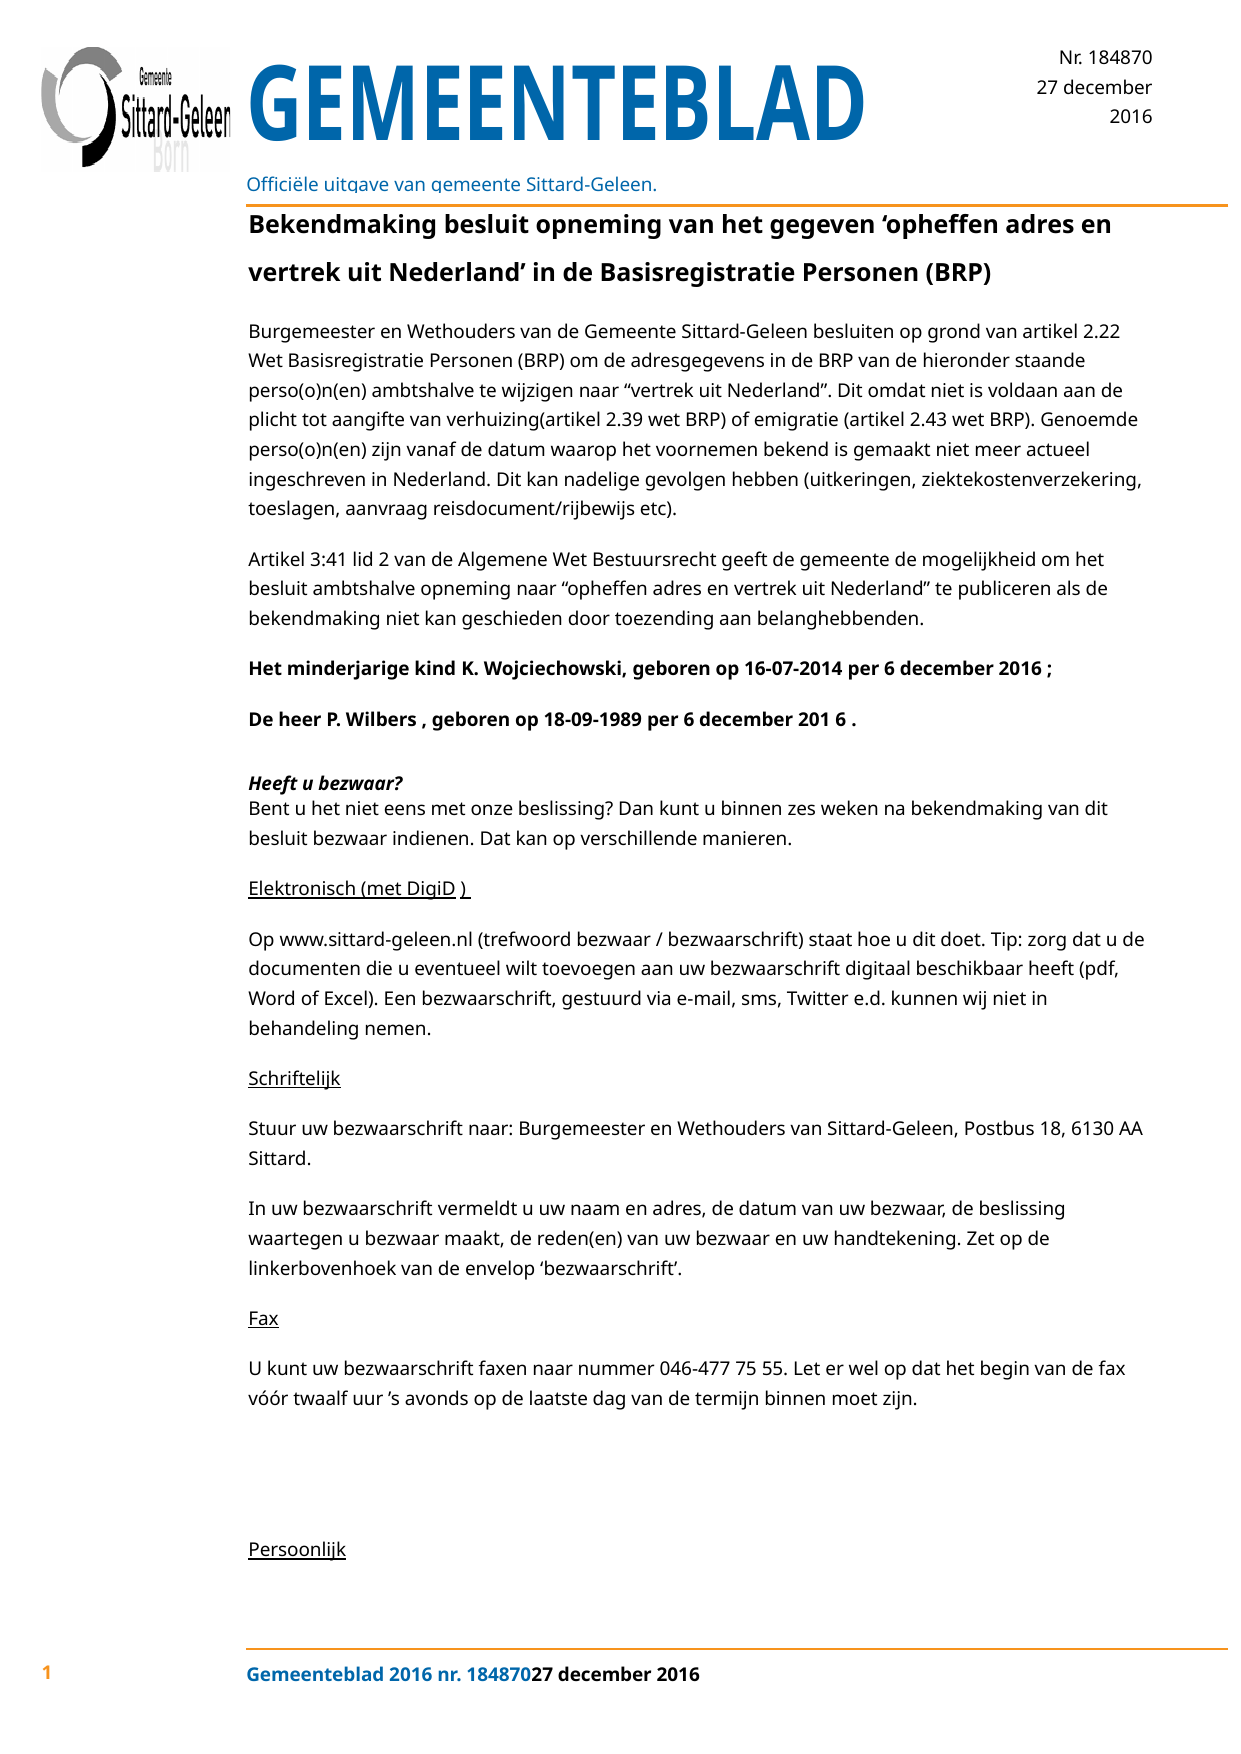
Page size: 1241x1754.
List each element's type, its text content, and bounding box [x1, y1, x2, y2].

text Bent u het niet eens met onze beslissing? Dan kunt u binnen zes weken na bekendmaking van dit besluit bezwaar indienen. Dat kan op verschillende manieren. [248, 796, 1152, 851]
text U kunt uw bezwaarschrift faxen naar nummer 046-477 75 55. Let er wel op dat het begin van de fax vóór twaalf uur ’s avonds op de laatste dag van de termijn binnen moet zijn. [248, 1356, 1152, 1411]
text Heeft u bezwaar? [248, 770, 1152, 796]
text Op www.sittard-geleen.nl (trefwoord bezwaar / bezwaarschrift) staat hoe u dit doet. Tip: zorg dat u de documenten die u eventueel wilt toevoegen aan uw bezwaarschrift digitaal beschikbaar heeft (pdf, Word of Excel). Een bezwaarschrift, gestuurd via e-mail, sms, Twitter e.d. kunnen wij niet in behandeling nemen. [248, 926, 1152, 1040]
text Stuur uw bezwaarschrift naar: Burgemeester en Wethouders van Sittard-Geleen, Postbus 18, 6130 AA Sittard. [248, 1116, 1152, 1171]
text Bekendmaking besluit opneming van het gegeven ‘opheffen adres en vertrek uit Nederland’ in de Basisregistratie Personen (BRP) [248, 207, 1152, 288]
text Burgemeester en Wethouders van de Gemeente Sittard-Geleen besluiten op grond van artikel 2.22 Wet Basisregistratie Personen (BRP) om de adresgegevens in de BRP van de hieronder staande perso(o)n(en) ambtshalve te wijzigen naar “vertrek uit Nederland”. Dit omdat niet is voldaan aan de plicht tot aangifte van verhuizing(artikel 2.39 wet BRP) of emigratie (artikel 2.43 wet BRP). Genoemde perso(o)n(en) zijn vanaf de datum waarop het voornemen bekend is gemaakt niet meer actueel ingeschreven in Nederland. Dit kan nadelige gevolgen hebben (uitkeringen, ziektekostenverzekering, toeslagen, aanvraag reisdocument/rijbewijs etc). [248, 318, 1152, 521]
text De heer P. Wilbers , geboren op 18-09-1989 per 6 december 201 6 . [248, 706, 1152, 732]
text Artikel 3:41 lid 2 van de Algemene Wet Bestuursrecht geeft de gemeente de mogelijkheid om het besluit ambtshalve opneming naar “opheffen adres en vertrek uit Nederland” te publiceren als de bekendmaking niet kan geschieden door toezending aan belanghebbenden. [248, 546, 1152, 631]
picture [41, 47, 231, 172]
text Het minderjarige kind K. Wojciechowski, geboren op 16-07-2014 per 6 december 2016 ; [248, 655, 1152, 681]
text Persoonlijk [248, 1536, 1152, 1562]
text Schriftelijk [248, 1065, 1152, 1091]
text In uw bezwaarschrift vermeldt u uw naam en adres, de datum van uw bezwaar, de beslissing waartegen u bezwaar maakt, de reden(en) van uw bezwaar en uw handtekening. Zet op de linkerbovenhoek van de envelop ‘bezwaarschrift’. [248, 1196, 1152, 1280]
text Elektronisch (met DigiD ) [248, 876, 1152, 901]
text Fax [248, 1305, 1152, 1331]
